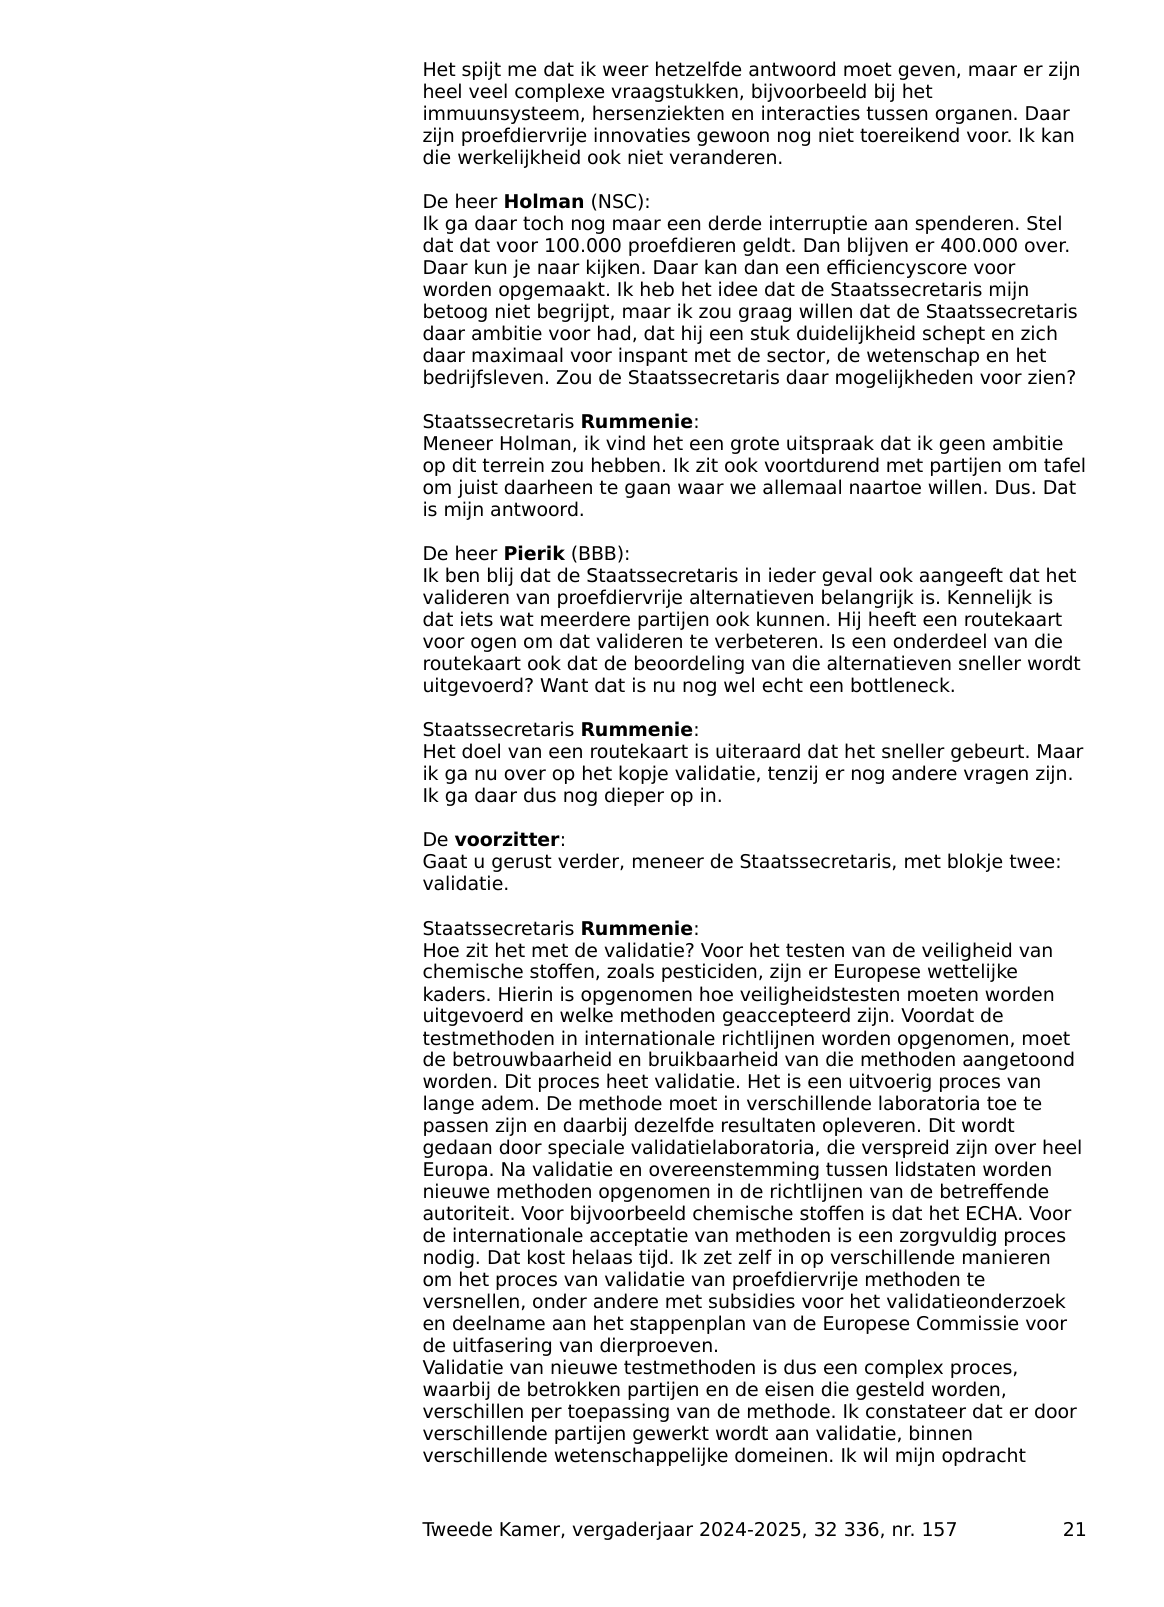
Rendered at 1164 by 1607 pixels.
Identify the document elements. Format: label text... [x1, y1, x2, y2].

text De heer Pierik (BBB): [422, 543, 1087, 565]
text Ik ga daar toch nog maar een derde interruptie aan spenderen. Stel dat dat voor 100.000 proefdieren geldt. Dan blijven er 400.000 over. Daar kun je naar kijken. Daar kan dan een efficiencyscore voor worden opgemaakt. Ik heb het idee dat de Staatssecretaris mijn betoog niet begrijpt, maar ik zou graag willen dat de Staatssecretaris daar ambitie voor had, dat hij een stuk duidelijkheid schept en zich daar maximaal voor inspant met de sector, de wetenschap en het bedrijfsleven. Zou de Staatssecretaris daar mogelijkheden voor zien? [422, 213, 1087, 389]
text Gaat u gerust verder, meneer de Staatssecretaris, met blokje twee: validatie. [422, 851, 1087, 895]
text Het spijt me dat ik weer hetzelfde antwoord moet geven, maar er zijn heel veel complexe vraagstukken, bijvoorbeeld bij het immuunsysteem, hersenziekten en interacties tussen organen. Daar zijn proefdiervrije innovaties gewoon nog niet toereikend voor. Ik kan die werkelijkheid ook niet veranderen. [422, 59, 1087, 169]
text De heer Holman (NSC): [422, 191, 1087, 213]
text Meneer Holman, ik vind het een grote uitspraak dat ik geen ambitie op dit terrein zou hebben. Ik zit ook voortdurend met partijen om tafel om juist daarheen te gaan waar we allemaal naartoe willen. Dus. Dat is mijn antwoord. [422, 433, 1087, 521]
text Ik ben blij dat de Staatssecretaris in ieder geval ook aangeeft dat het valideren van proefdiervrije alternatieven belangrijk is. Kennelijk is dat iets wat meerdere partijen ook kunnen. Hij heeft een routekaart voor ogen om dat valideren te verbeteren. Is een onderdeel van die routekaart ook dat de beoordeling van die alternatieven sneller wordt uitgevoerd? Want dat is nu nog wel echt een bottleneck. [422, 565, 1087, 697]
text Validatie van nieuwe testmethoden is dus een complex proces, waarbij de betrokken partijen en de eisen die gesteld worden, verschillen per toepassing van de methode. Ik constateer dat er door verschillende partijen gewerkt wordt aan validatie, binnen verschillende wetenschappelijke domeinen. Ik wil mijn opdracht [422, 1357, 1087, 1467]
text Het doel van een routekaart is uiteraard dat het sneller gebeurt. Maar ik ga nu over op het kopje validatie, tenzij er nog andere vragen zijn. Ik ga daar dus nog dieper op in. [422, 741, 1087, 807]
text Hoe zit het met de validatie? Voor het testen van de veiligheid van chemische stoffen, zoals pesticiden, zijn er Europese wettelijke kaders. Hierin is opgenomen hoe veiligheidstesten moeten worden uitgevoerd en welke methoden geaccepteerd zijn. Voordat de testmethoden in internationale richtlijnen worden opgenomen, moet de betrouwbaarheid en bruikbaarheid van die methoden aangetoond worden. Dit proces heet validatie. Het is een uitvoerig proces van lange adem. De methode moet in verschillende laboratoria toe te passen zijn en daarbij dezelfde resultaten opleveren. Dit wordt gedaan door speciale validatielaboratoria, die verspreid zijn over heel Europa. Na validatie en overeenstemming tussen lidstaten worden nieuwe methoden opgenomen in de richtlijnen van de betreffende autoriteit. Voor bijvoorbeeld chemische stoffen is dat het ECHA. Voor de internationale acceptatie van methoden is een zorgvuldig proces nodig. Dat kost helaas tijd. Ik zet zelf in op verschillende manieren om het proces van validatie van proefdiervrije methoden te versnellen, onder andere met subsidies voor het validatieonderzoek en deelname aan het stappenplan van de Europese Commissie voor de uitfasering van dierproeven. [422, 939, 1087, 1357]
text Staatssecretaris Rummenie: [422, 917, 1087, 939]
text Staatssecretaris Rummenie: [422, 719, 1087, 741]
text Staatssecretaris Rummenie: [422, 411, 1087, 433]
text De voorzitter: [422, 829, 1087, 851]
